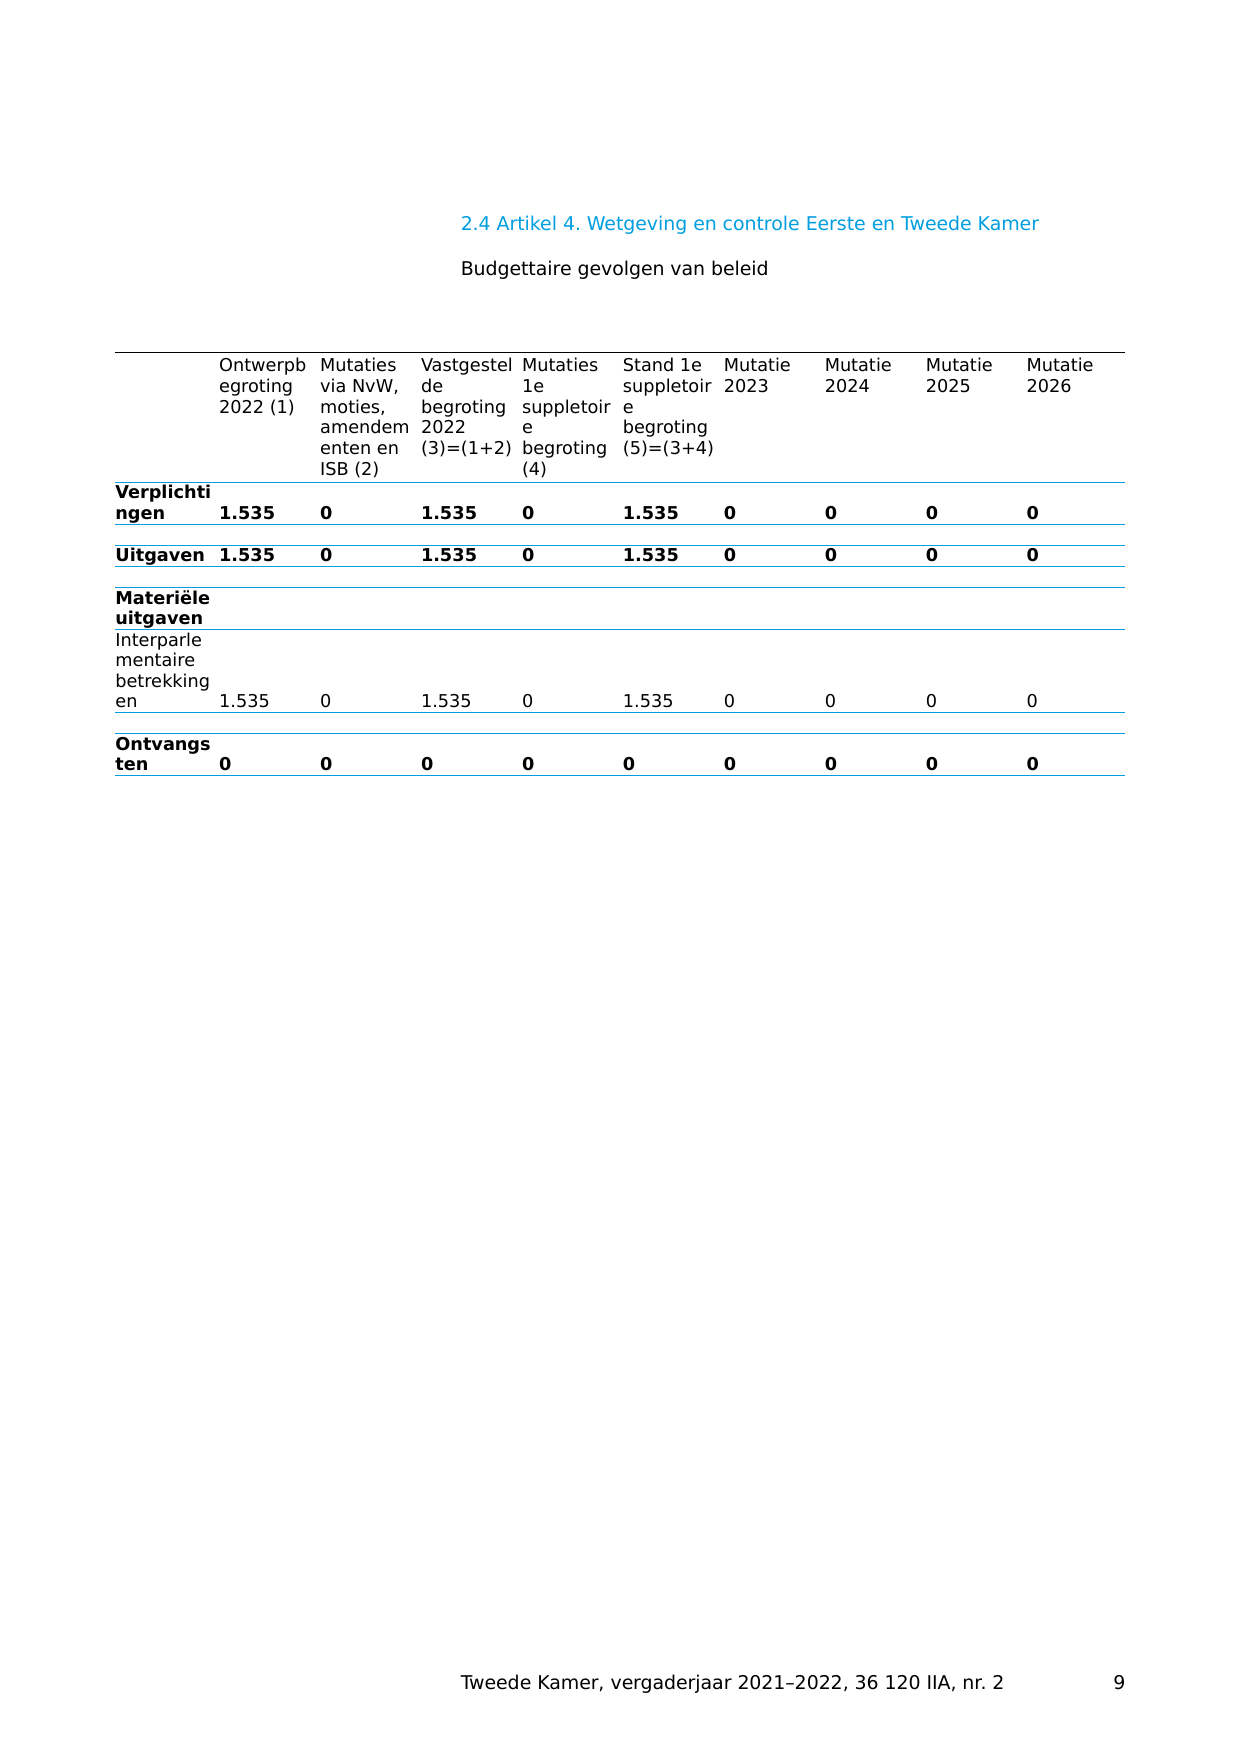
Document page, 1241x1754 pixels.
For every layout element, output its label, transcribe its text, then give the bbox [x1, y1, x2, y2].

table_cell [418, 525, 519, 545]
table_cell [923, 567, 1023, 587]
title 2.4 Artikel 4. Wetgeving en controle Eerste en Tweede Kamer [461, 213, 1125, 235]
table_cell 0 [721, 483, 822, 524]
table_cell [418, 713, 519, 733]
table_cell 1.535 [216, 483, 317, 524]
table_cell 0 [721, 546, 822, 566]
table_cell [721, 567, 822, 587]
table_cell 1.535 [216, 546, 317, 566]
table_cell [923, 525, 1023, 545]
table_cell 0 [923, 734, 1023, 775]
table_cell 1.535 [620, 546, 721, 566]
table_cell [519, 525, 620, 545]
table_cell 0 [822, 483, 923, 524]
table_cell 1.535 [418, 630, 519, 712]
table_cell 0 [519, 734, 620, 775]
table_cell Mutatie 2025 [923, 353, 1023, 482]
table_cell [418, 567, 519, 587]
table_cell 0 [317, 734, 418, 775]
table_cell Vastgestelde begroting 2022 (3)=(1+2) [418, 353, 519, 482]
table_cell 0 [923, 483, 1023, 524]
table_cell Mutaties 1e suppletoire begroting (4) [519, 353, 620, 482]
table_cell 0 [1024, 630, 1125, 712]
table_cell [418, 588, 519, 629]
table_cell Ontwerpbegroting 2022 (1) [216, 353, 317, 482]
table_cell Stand 1e suppletoire begroting (5)=(3+4) [620, 353, 721, 482]
table_cell 0 [317, 630, 418, 712]
table_cell [721, 588, 822, 629]
table_cell [1024, 525, 1125, 545]
table_cell 1.535 [418, 546, 519, 566]
table_cell 0 [1024, 734, 1125, 775]
table_cell Uitgaven [115, 546, 216, 566]
table_cell 0 [519, 630, 620, 712]
table_cell [317, 588, 418, 629]
table_cell [923, 588, 1023, 629]
table_cell [1024, 588, 1125, 629]
table_cell [216, 588, 317, 629]
table_cell [216, 713, 317, 733]
table_cell 0 [519, 483, 620, 524]
table_cell Mutatie 2026 [1024, 353, 1125, 482]
table_cell Mutatie 2024 [822, 353, 923, 482]
table_cell 0 [822, 630, 923, 712]
table_cell Verplichtingen [115, 483, 216, 524]
table_cell 0 [923, 630, 1023, 712]
table_cell Materiële uitgaven [115, 588, 216, 629]
table_cell 0 [721, 734, 822, 775]
table_cell 1.535 [620, 483, 721, 524]
table_cell [115, 353, 216, 482]
table_cell [822, 713, 923, 733]
table_cell [620, 713, 721, 733]
table_cell [216, 525, 317, 545]
table_cell 0 [1024, 546, 1125, 566]
table_cell [519, 567, 620, 587]
table_cell Interparlementaire betrekkingen [115, 630, 216, 712]
table_header Tabel 5 Budgettaire gevolgen van beleid artikel 4. Wetgeving en controle Eerste en Tweede Kamer (bedragen x € 1.000) [115, 304, 1125, 352]
table_cell 1.535 [620, 630, 721, 712]
table_cell Ontvangsten [115, 734, 216, 775]
table_cell [620, 567, 721, 587]
title Budgettaire gevolgen van beleid [461, 258, 1125, 280]
table_cell [822, 588, 923, 629]
table_cell 1.535 [418, 483, 519, 524]
table_cell 0 [317, 546, 418, 566]
table_cell [115, 525, 216, 545]
table_cell [620, 588, 721, 629]
table_cell 0 [317, 483, 418, 524]
table_cell 0 [418, 734, 519, 775]
table_cell 0 [721, 630, 822, 712]
table_cell [822, 567, 923, 587]
table_cell 0 [822, 734, 923, 775]
table_cell [1024, 567, 1125, 587]
table_cell [822, 525, 923, 545]
table_cell [1024, 713, 1125, 733]
table_cell [721, 713, 822, 733]
table_cell [620, 525, 721, 545]
table_cell 0 [519, 546, 620, 566]
table_cell [923, 713, 1023, 733]
table_cell 1.535 [216, 630, 317, 712]
table_cell [317, 525, 418, 545]
table_cell Mutatie 2023 [721, 353, 822, 482]
table_cell Mutaties via NvW, moties, amendementen en ISB (2) [317, 353, 418, 482]
table_cell [317, 713, 418, 733]
table_cell 0 [923, 546, 1023, 566]
table_cell [115, 713, 216, 733]
table_cell [216, 567, 317, 587]
table_cell 0 [620, 734, 721, 775]
table_cell 0 [1024, 483, 1125, 524]
table_cell [115, 567, 216, 587]
table_cell [519, 588, 620, 629]
table_cell 0 [822, 546, 923, 566]
table_cell [317, 567, 418, 587]
table_cell 0 [216, 734, 317, 775]
table_cell [721, 525, 822, 545]
table_cell [519, 713, 620, 733]
